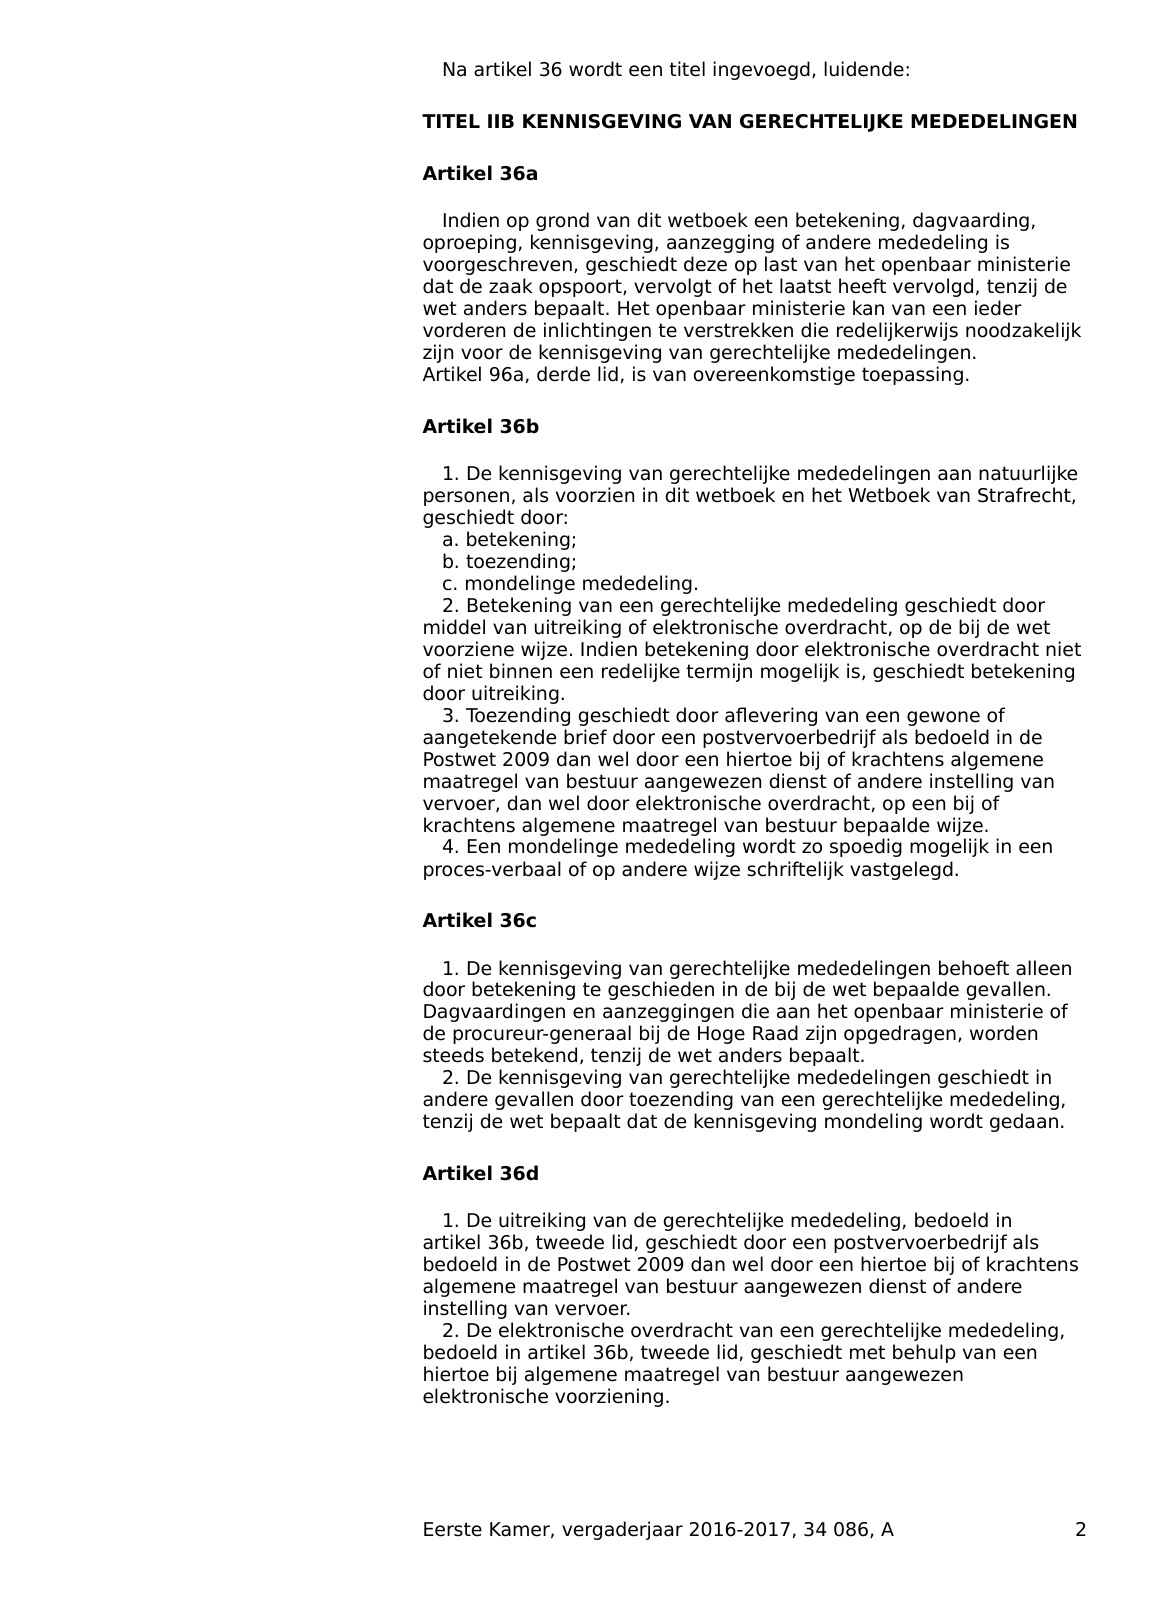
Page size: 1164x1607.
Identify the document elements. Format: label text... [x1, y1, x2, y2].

text Na artikel 36 wordt een titel ingevoegd, luidende: [422, 59, 1087, 81]
text 1. De kennisgeving van gerechtelijke mededelingen behoeft alleen door betekening te geschieden in de bij de wet bepaalde gevallen. Dagvaardingen en aanzeggingen die aan het openbaar ministerie of de procureur-generaal bij de Hoge Raad zijn opgedragen, worden steeds betekend, tenzij de wet anders bepaalt. [422, 957, 1087, 1067]
text 1. De kennisgeving van gerechtelijke mededelingen aan natuurlijke personen, als voorzien in dit wetboek en het Wetboek van Strafrecht, geschiedt door: [422, 463, 1087, 529]
text 3. Toezending geschiedt door aflevering van een gewone of aangetekende brief door een postvervoerbedrijf als bedoeld in de Postwet 2009 dan wel door een hiertoe bij of krachtens algemene maatregel van bestuur aangewezen dienst of andere instelling van vervoer, dan wel door elektronische overdracht, op een bij of krachtens algemene maatregel van bestuur bepaalde wijze. [422, 704, 1087, 836]
text Indien op grond van dit wetboek een betekening, dagvaarding, oproeping, kennisgeving, aanzegging of andere mededeling is voorgeschreven, geschiedt deze op last van het openbaar ministerie dat de zaak opspoort, vervolgt of het laatst heeft vervolgd, tenzij de wet anders bepaalt. Het openbaar ministerie kan van een ieder vorderen de inlichtingen te verstrekken die redelijkerwijs noodzakelijk zijn voor de kennisgeving van gerechtelijke mededelingen. Artikel 96a, derde lid, is van overeenkomstige toepassing. [422, 210, 1087, 386]
subtitle TITEL IIB KENNISGEVING VAN GERECHTELIJKE MEDEDELINGEN [422, 111, 1087, 133]
text 2. Betekening van een gerechtelijke mededeling geschiedt door middel van uitreiking of elektronische overdracht, op de bij de wet voorziene wijze. Indien betekening door elektronische overdracht niet of niet binnen een redelijke termijn mogelijk is, geschiedt betekening door uitreiking. [422, 595, 1087, 704]
text c. mondelinge mededeling. [422, 573, 1087, 595]
text 4. Een mondelinge mededeling wordt zo spoedig mogelijk in een proces-verbaal of op andere wijze schriftelijk vastgelegd. [422, 836, 1087, 880]
subtitle Artikel 36b [422, 416, 1087, 438]
text 2. De kennisgeving van gerechtelijke mededelingen geschiedt in andere gevallen door toezending van een gerechtelijke mededeling, tenzij de wet bepaalt dat de kennisgeving mondeling wordt gedaan. [422, 1067, 1087, 1133]
text 1. De uitreiking van de gerechtelijke mededeling, bedoeld in artikel 36b, tweede lid, geschiedt door een postvervoerbedrijf als bedoeld in de Postwet 2009 dan wel door een hiertoe bij of krachtens algemene maatregel van bestuur aangewezen dienst of andere instelling van vervoer. [422, 1210, 1087, 1320]
subtitle Artikel 36c [422, 910, 1087, 932]
subtitle Artikel 36d [422, 1163, 1087, 1185]
text a. betekening; [422, 529, 1087, 551]
text 2. De elektronische overdracht van een gerechtelijke mededeling, bedoeld in artikel 36b, tweede lid, geschiedt met behulp van een hiertoe bij algemene maatregel van bestuur aangewezen elektronische voorziening. [422, 1320, 1087, 1408]
text b. toezending; [422, 551, 1087, 573]
subtitle Artikel 36a [422, 163, 1087, 185]
